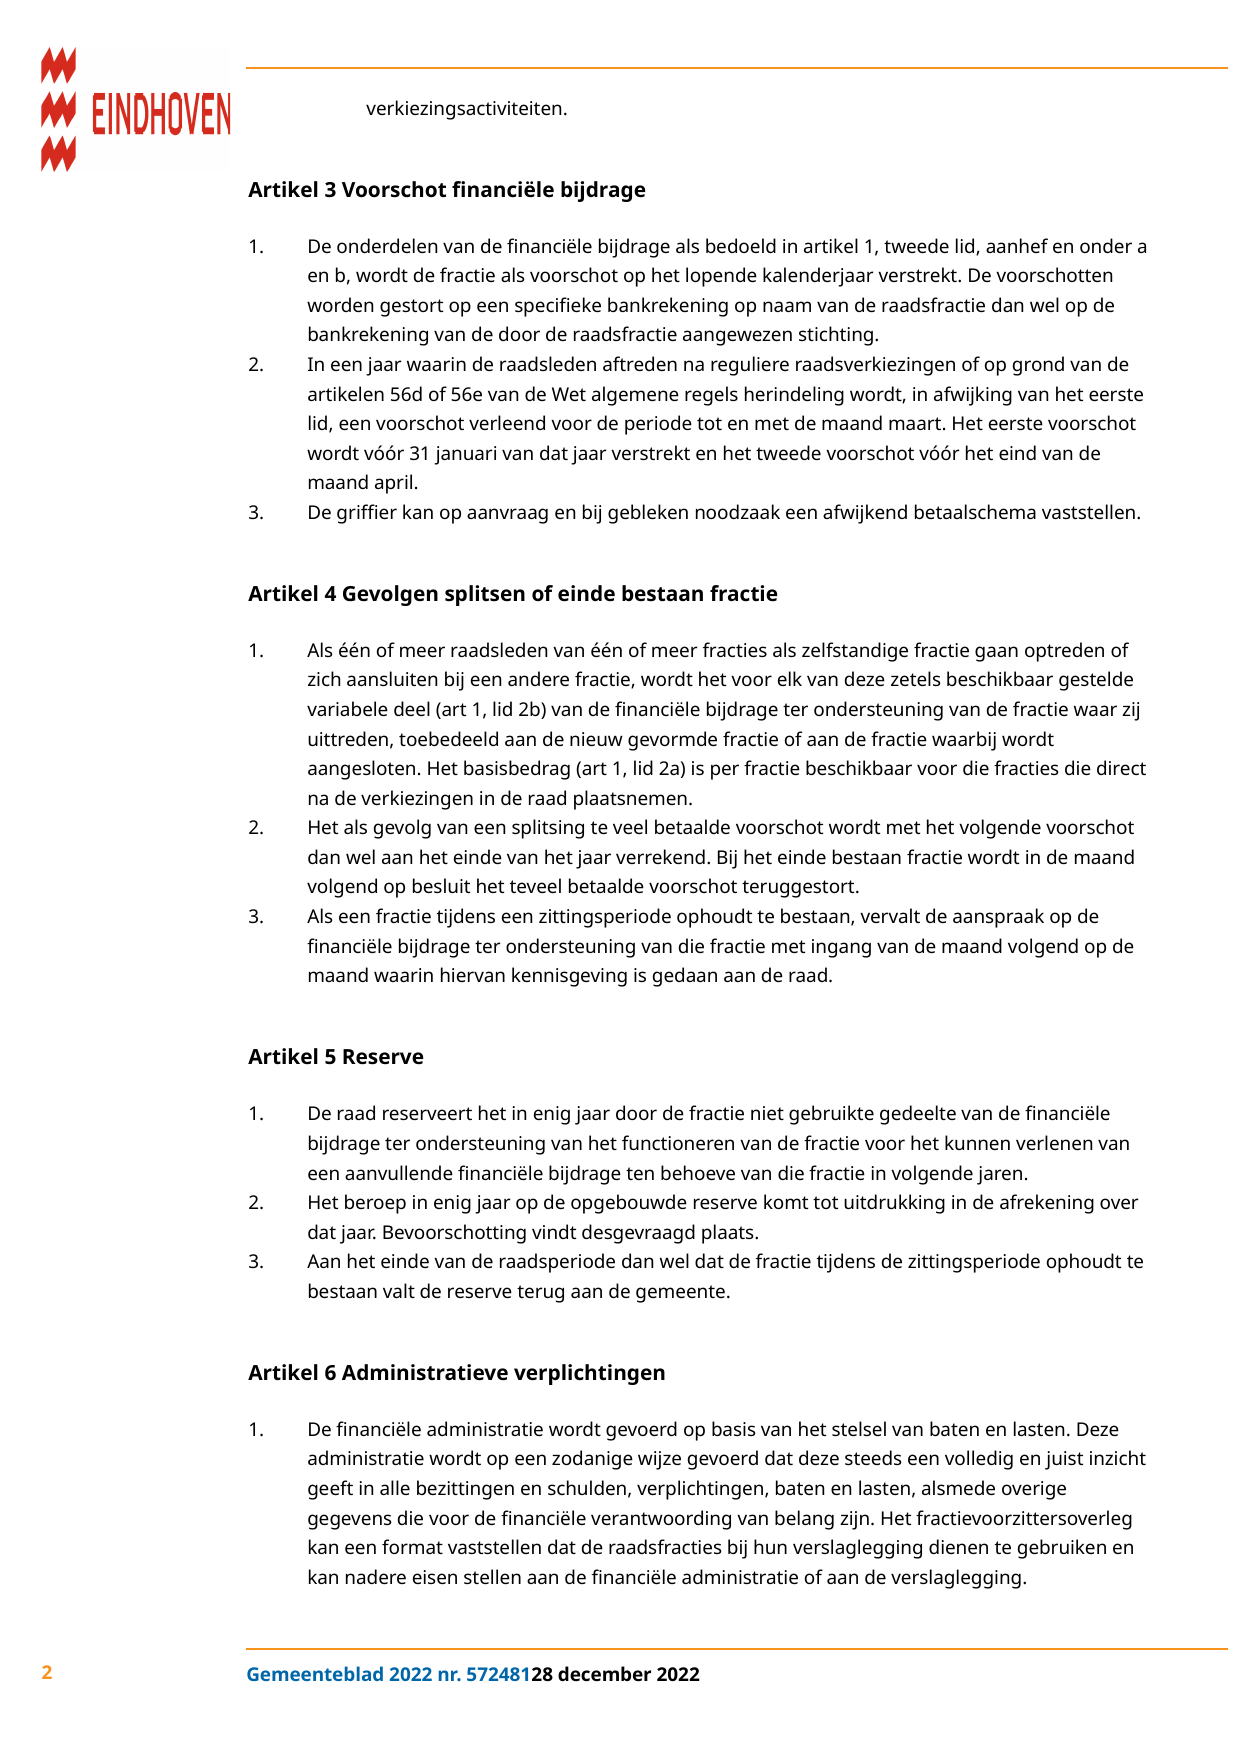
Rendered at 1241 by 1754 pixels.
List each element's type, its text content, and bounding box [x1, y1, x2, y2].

picture [41, 47, 231, 172]
text Artikel 4 Gevolgen splitsen of einde bestaan fractie [248, 579, 1152, 607]
list verkiezingsactiviteiten. [307, 95, 1152, 121]
list Als één of meer raadsleden van één of meer fracties als zelfstandige fractie gaan optreden of zich aansluiten bij een andere fractie, wordt het voor elk van deze zetels beschikbaar gestelde variabele deel (art 1, lid 2b) van de financiële bijdrage ter ondersteuning van de fractie waar zij uittreden, toebedeeld aan de nieuw gevormde fractie of aan de fractie waarbij wordt aangesloten. Het basisbedrag (art 1, lid 2a) is per fractie beschikbaar voor die fracties die direct na de verkiezingen in de raad plaatsnemen. [248, 637, 1152, 811]
list Het als gevolg van een splitsing te veel betaalde voorschot wordt met het volgende voorschot dan wel aan het einde van het jaar verrekend. Bij het einde bestaan fractie wordt in de maand volgend op besluit het teveel betaalde voorschot teruggestort. [248, 814, 1152, 899]
list Het beroep in enig jaar op de opgebouwde reserve komt tot uitdrukking in de afrekening over dat jaar. Bevoorschotting vindt desgevraagd plaats. [248, 1189, 1152, 1244]
list In een jaar waarin de raadsleden aftreden na reguliere raadsverkiezingen of op grond van de artikelen 56d of 56e van de Wet algemene regels herindeling wordt, in afwijking van het eerste lid, een voorschot verleend voor de periode tot en met de maand maart. Het eerste voorschot wordt vóór 31 januari van dat jaar verstrekt en het tweede voorschot vóór het eind van de maand april. [248, 351, 1152, 495]
list Aan het einde van de raadsperiode dan wel dat de fractie tijdens de zittingsperiode ophoudt te bestaan valt de reserve terug aan de gemeente. [248, 1248, 1152, 1304]
text Artikel 3 Voorschot financiële bijdrage [248, 175, 1152, 203]
list De griffier kan op aanvraag en bij gebleken noodzaak een afwijkend betaalschema vaststellen. [248, 499, 1152, 525]
list De financiële administratie wordt gevoerd op basis van het stelsel van baten en lasten. Deze administratie wordt op een zodanige wijze gevoerd dat deze steeds een volledig en juist inzicht geeft in alle bezittingen en schulden, verplichtingen, baten en lasten, alsmede overige gegevens die voor de financiële verantwoording van belang zijn. Het fractievoorzittersoverleg kan een format vaststellen dat de raadsfracties bij hun verslaglegging dienen te gebruiken en kan nadere eisen stellen aan de financiële administratie of aan de verslaglegging. [248, 1416, 1152, 1590]
text Artikel 5 Reserve [248, 1042, 1152, 1071]
text Artikel 6 Administratieve verplichtingen [248, 1358, 1152, 1386]
list De onderdelen van de financiële bijdrage als bedoeld in artikel 1, tweede lid, aanhef en onder a en b, wordt de fractie als voorschot op het lopende kalenderjaar verstrekt. De voorschotten worden gestort op een specifieke bankrekening op naam van de raadsfractie dan wel op de bankrekening van de door de raadsfractie aangewezen stichting. [248, 233, 1152, 347]
list De raad reserveert het in enig jaar door de fractie niet gebruikte gedeelte van de financiële bijdrage ter ondersteuning van het functioneren van de fractie voor het kunnen verlenen van een aanvullende financiële bijdrage ten behoeve van die fractie in volgende jaren. [248, 1101, 1152, 1185]
list Als een fractie tijdens een zittingsperiode ophoudt te bestaan, vervalt de aanspraak op de financiële bijdrage ter ondersteuning van die fractie met ingang van de maand volgend op de maand waarin hiervan kennisgeving is gedaan aan de raad. [248, 903, 1152, 988]
